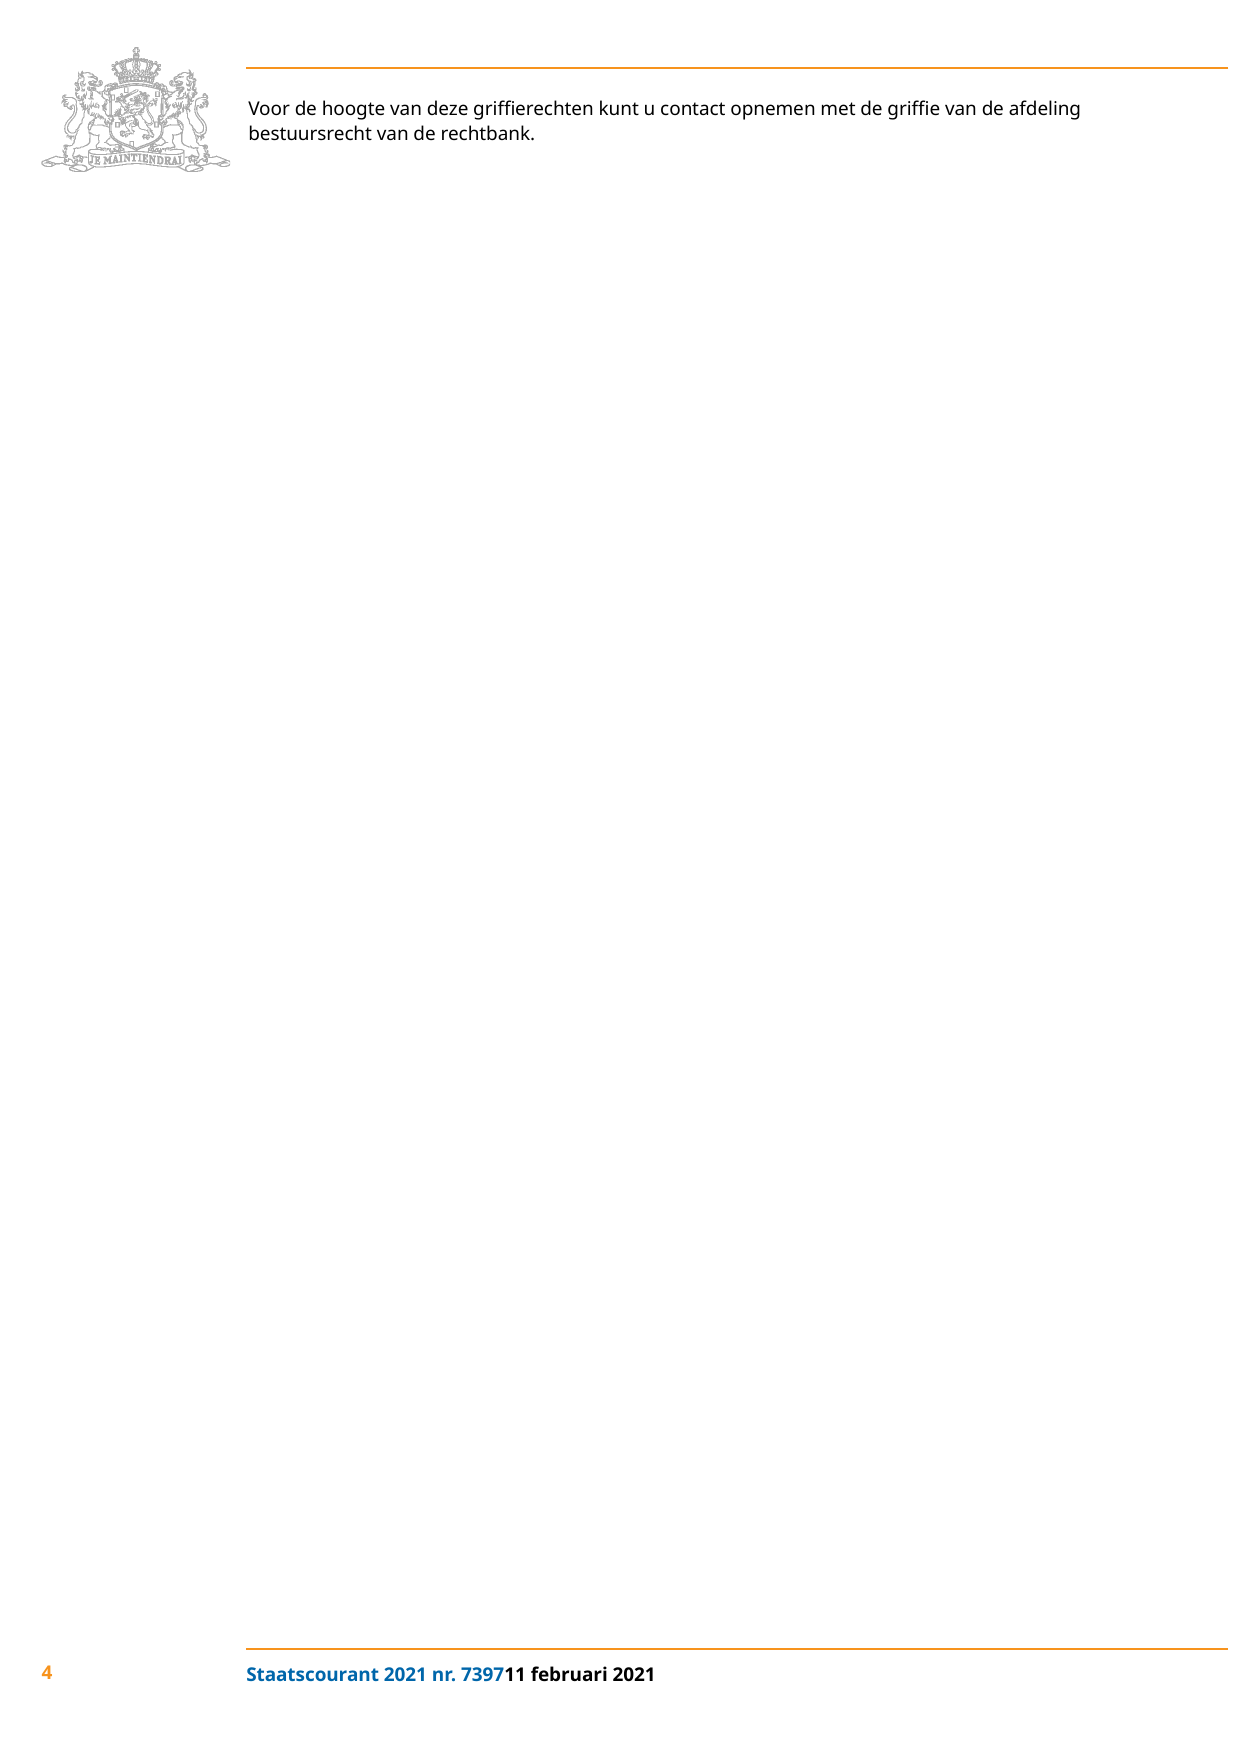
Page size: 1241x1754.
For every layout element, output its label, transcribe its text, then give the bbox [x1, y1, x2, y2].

picture [41, 47, 231, 172]
text Voor de hoogte van deze griffierechten kunt u contact opnemen met de griffie van de afdeling bestuursrecht van de rechtbank. [248, 95, 1152, 146]
